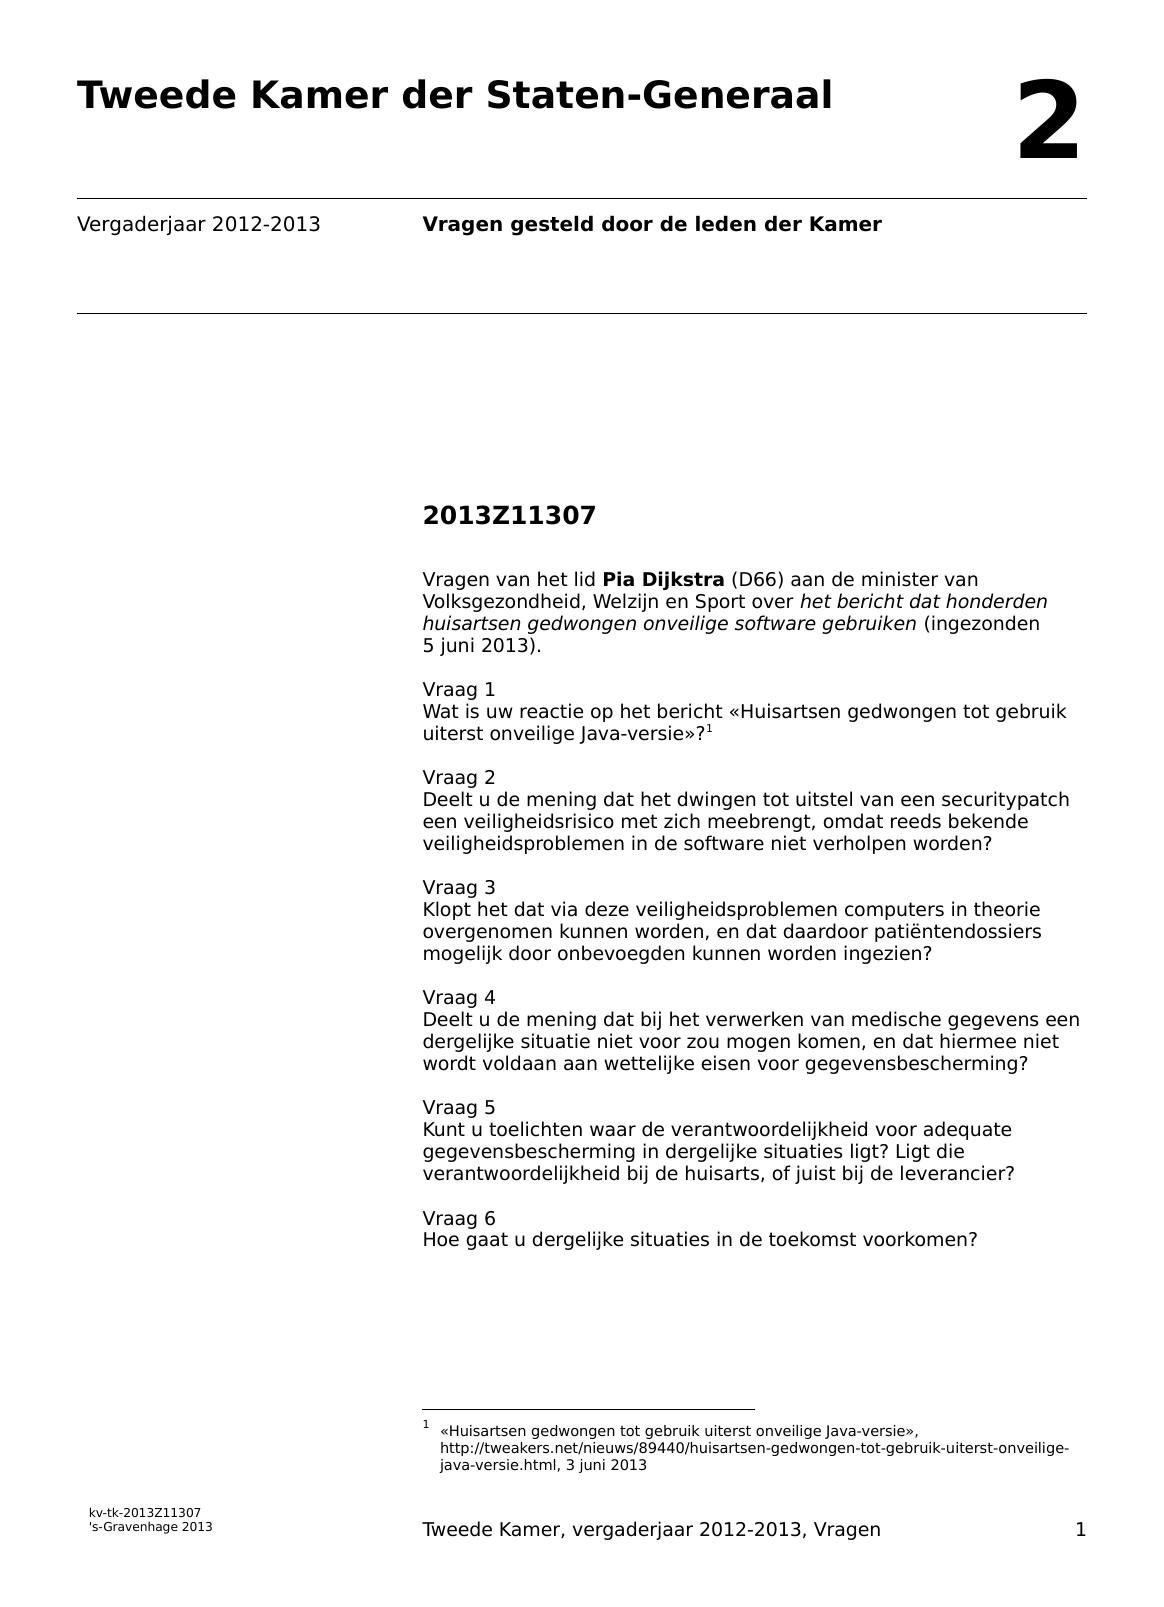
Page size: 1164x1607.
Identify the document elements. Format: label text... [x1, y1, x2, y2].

text 2013Z11307 [422, 501, 1087, 531]
text Vraag 6 [422, 1207, 1087, 1229]
text Hoe gaat u dergelijke situaties in de toekomst voorkomen? [422, 1229, 1087, 1251]
text «Huisartsen gedwongen tot gebruik uiterst onveilige Java-versie», http://tweakers.net/nieuws/89440/huisartsen-gedwongen-tot-gebruik-uiterst-onveilige-java-versie.html, 3 juni 2013 [422, 1418, 1087, 1474]
text Vraag 5 [422, 1097, 1087, 1119]
text Vraag 2 [422, 767, 1087, 789]
table_cell Vergaderjaar 2012-2013 [77, 199, 422, 313]
text kv-tk-2013Z11307 [88, 1506, 323, 1520]
text Klopt het dat via deze veiligheidsproblemen computers in theorie overgenomen kunnen worden, en dat daardoor patiëntendossiers mogelijk door onbevoegden kunnen worden ingezien? [422, 899, 1087, 965]
text Vraag 3 [422, 877, 1087, 899]
text Vraag 4 [422, 987, 1087, 1009]
text Kunt u toelichten waar de verantwoordelijkheid voor adequate gegevensbescherming in dergelijke situaties ligt? Ligt die verantwoordelijkheid bij de huisarts, of juist bij de leverancier? [422, 1119, 1087, 1185]
text Vraag 1 [422, 679, 1087, 701]
table_cell Vragen gesteld door de leden der Kamer [422, 199, 1087, 313]
table_header 2 [886, 59, 1087, 198]
table_header Tweede Kamer der Staten-Generaal [77, 59, 886, 198]
text 's-Gravenhage 2013 [88, 1520, 323, 1534]
text Vragen van het lid Pia Dijkstra (D66) aan de minister van Volksgezondheid, Welzijn en Sport over het bericht dat honderden huisartsen gedwongen onveilige software gebruiken (ingezonden 5 juni 2013). [422, 569, 1087, 657]
text Deelt u de mening dat het dwingen tot uitstel van een securitypatch een veiligheidsrisico met zich meebrengt, omdat reeds bekende veiligheidsproblemen in de software niet verholpen worden? [422, 789, 1087, 855]
text Wat is uw reactie op het bericht «Huisartsen gedwongen tot gebruik uiterst onveilige Java-versie»? [422, 701, 1087, 745]
text Deelt u de mening dat bij het verwerken van medische gegevens een dergelijke situatie niet voor zou mogen komen, en dat hiermee niet wordt voldaan aan wettelijke eisen voor gegevensbescherming? [422, 1009, 1087, 1075]
